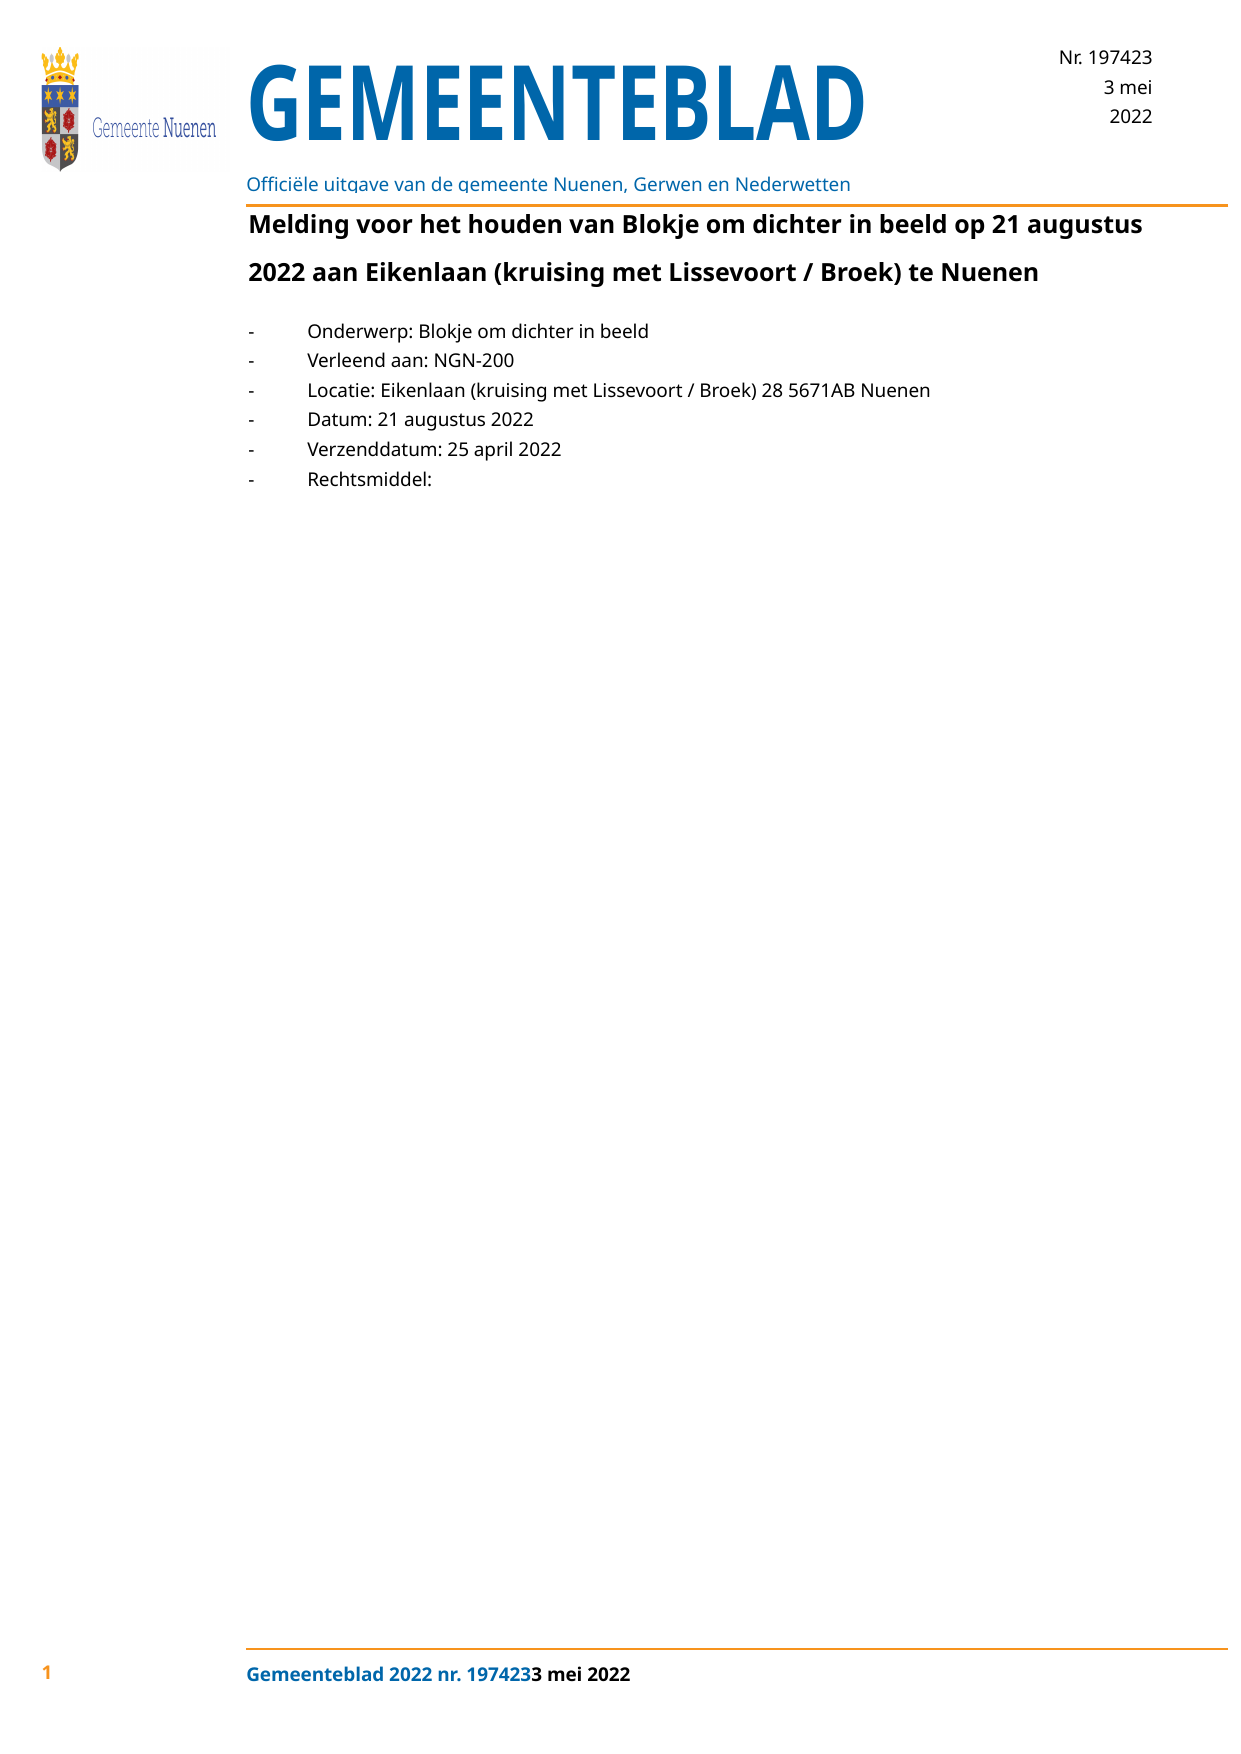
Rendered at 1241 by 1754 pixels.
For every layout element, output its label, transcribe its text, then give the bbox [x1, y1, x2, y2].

list Datum: 21 augustus 2022 [248, 407, 1152, 432]
list Onderwerp: Blokje om dichter in beeld [248, 318, 1152, 344]
text Melding voor het houden van Blokje om dichter in beeld op 21 augustus 2022 aan Eikenlaan (kruising met Lissevoort / Broek) te Nuenen [248, 207, 1152, 288]
list Verleend aan: NGN-200 [248, 347, 1152, 373]
list Verzenddatum: 25 april 2022 [248, 436, 1152, 462]
picture [41, 47, 231, 172]
list Rechtsmiddel: [248, 466, 1152, 492]
list Locatie: Eikenlaan (kruising met Lissevoort / Broek) 28 5671AB Nuenen [248, 377, 1152, 403]
